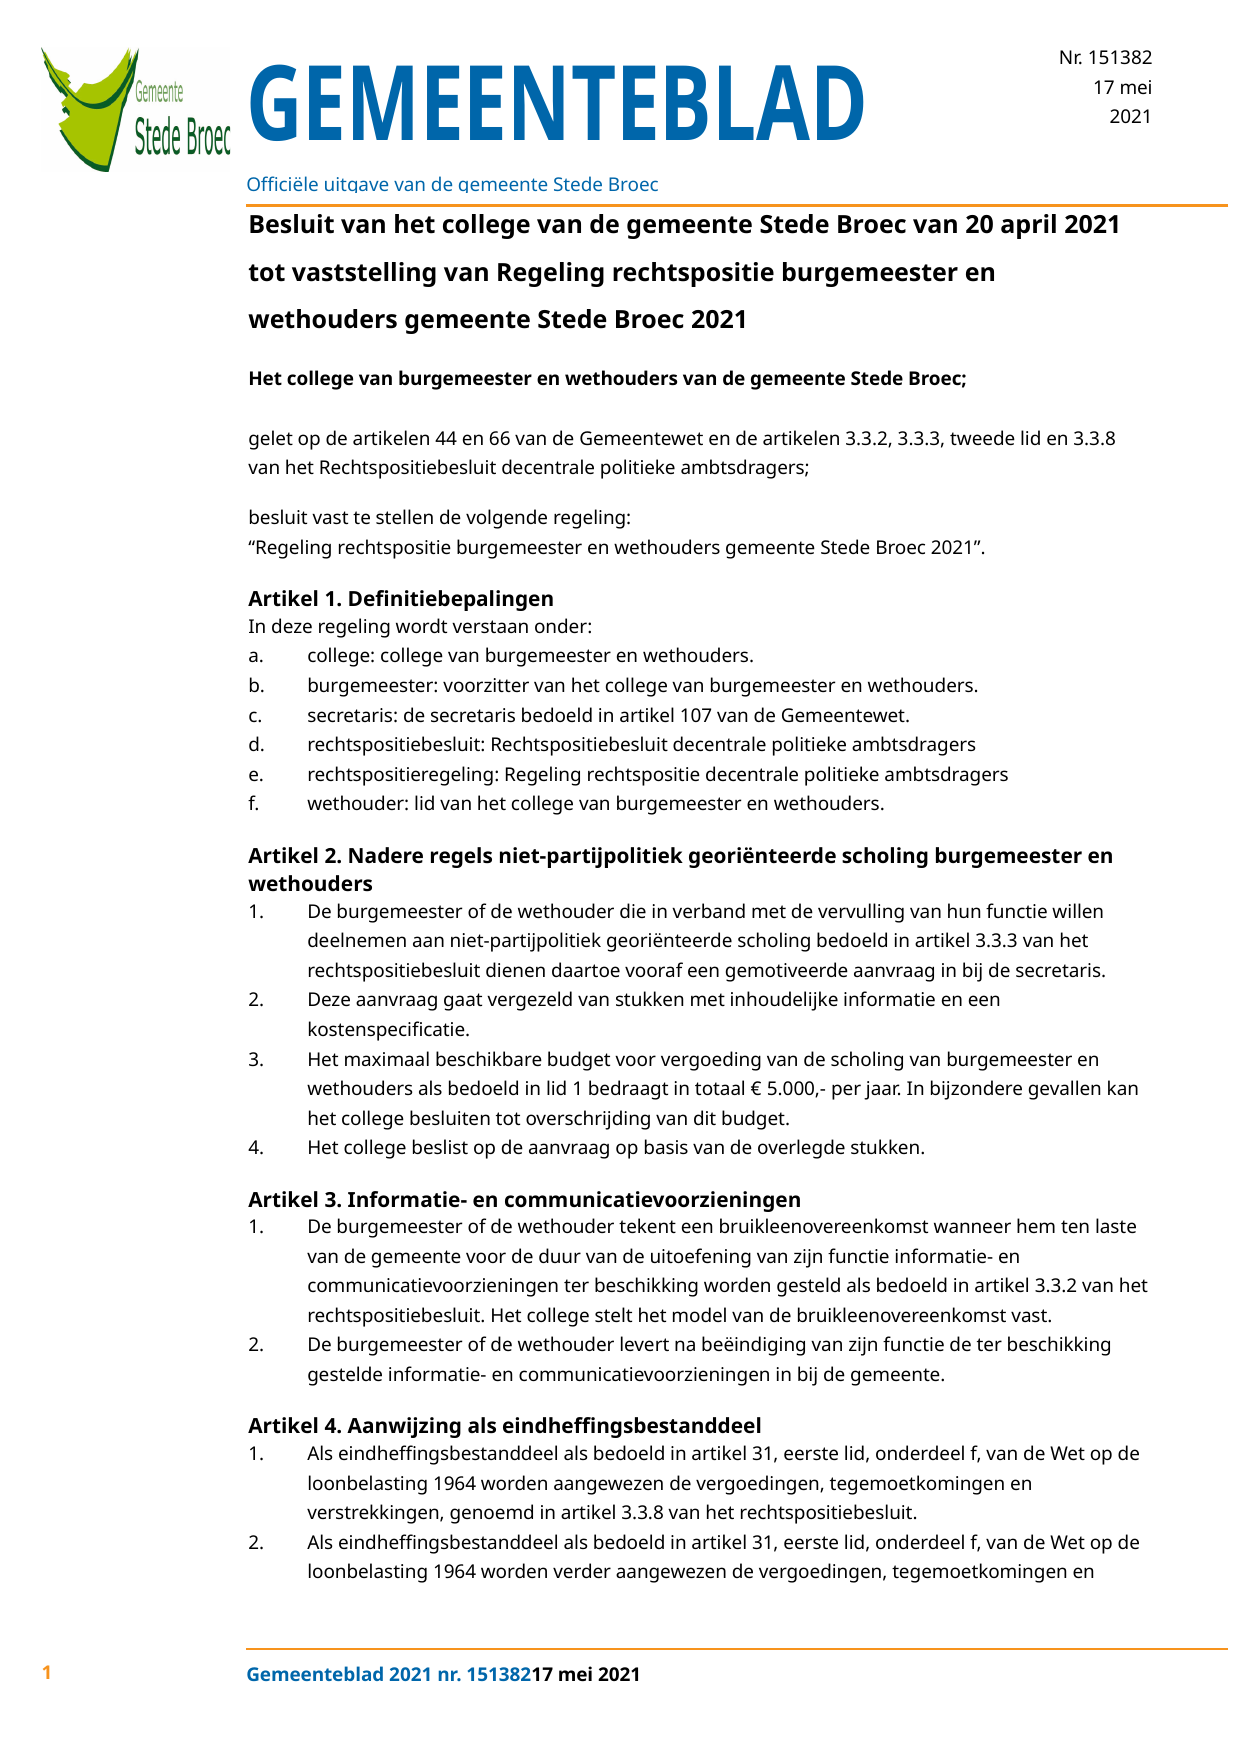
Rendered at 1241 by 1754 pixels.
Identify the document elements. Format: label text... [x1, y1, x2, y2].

list college: college van burgemeester en wethouders. [248, 643, 1152, 668]
text Besluit van het college van de gemeente Stede Broec van 20 april 2021 tot vaststelling van Regeling rechtspositie burgemeester en wethouders gemeente Stede Broec 2021 [248, 207, 1152, 336]
list Het college beslist op de aanvraag op basis van de overlegde stukken. [248, 1134, 1152, 1160]
text besluit vast te stellen de volgende regeling: [248, 504, 1152, 530]
list Als eindheffingsbestanddeel als bedoeld in artikel 31, eerste lid, onderdeel f, van de Wet op de loonbelasting 1964 worden aangewezen de vergoedingen, tegemoetkomingen en verstrekkingen, genoemd in artikel 3.3.8 van het rechtspositiebesluit. [248, 1440, 1152, 1525]
text gelet op de artikelen 44 en 66 van de Gemeentewet en de artikelen 3.3.2, 3.3.3, tweede lid en 3.3.8 van het Rechtspositiebesluit decentrale politieke ambtsdragers; [248, 425, 1152, 480]
list secretaris: de secretaris bedoeld in artikel 107 van de Gemeentewet. [248, 702, 1152, 727]
list Als eindheffingsbestanddeel als bedoeld in artikel 31, eerste lid, onderdeel f, van de Wet op de loonbelasting 1964 worden verder aangewezen de vergoedingen, tegemoetkomingen en [248, 1529, 1152, 1584]
list wethouder: lid van het college van burgemeester en wethouders. [248, 791, 1152, 816]
picture [41, 47, 231, 172]
text Artikel 1. Definitiebepalingen [248, 584, 1152, 613]
list burgemeester: voorzitter van het college van burgemeester en wethouders. [248, 672, 1152, 698]
list rechtspositiebesluit: Rechtspositiebesluit decentrale politieke ambtsdragers [248, 731, 1152, 757]
text Het college van burgemeester en wethouders van de gemeente Stede Broec; [248, 366, 1152, 391]
text Artikel 3. Informatie- en communicatievoorzieningen [248, 1185, 1152, 1213]
text In deze regeling wordt verstaan onder: [248, 613, 1152, 639]
text Artikel 2. Nadere regels niet-partijpolitiek georiënteerde scholing burgemeester en wethouders [248, 841, 1152, 898]
list De burgemeester of de wethouder tekent een bruikleenovereenkomst wanneer hem ten laste van de gemeente voor de duur van de uitoefening van zijn functie informatie- en communicatievoorzieningen ter beschikking worden gesteld als bedoeld in artikel 3.3.2 van het rechtspositiebesluit. Het college stelt het model van de bruikleenovereenkomst vast. [248, 1213, 1152, 1328]
text “Regeling rechtspositie burgemeester en wethouders gemeente Stede Broec 2021”. [248, 534, 1152, 560]
list Het maximaal beschikbare budget voor vergoeding van de scholing van burgemeester en wethouders als bedoeld in lid 1 bedraagt in totaal € 5.000,- per jaar. In bijzondere gevallen kan het college besluiten tot overschrijding van dit budget. [248, 1046, 1152, 1131]
list De burgemeester of de wethouder die in verband met de vervulling van hun functie willen deelnemen aan niet-partijpolitiek georiënteerde scholing bedoeld in artikel 3.3.3 van het rechtspositiebesluit dienen daartoe vooraf een gemotiveerde aanvraag in bij de secretaris. [248, 898, 1152, 983]
list rechtspositieregeling: Regeling rechtspositie decentrale politieke ambtsdragers [248, 761, 1152, 787]
text Artikel 4. Aanwijzing als eindheffingsbestanddeel [248, 1412, 1152, 1440]
list Deze aanvraag gaat vergezeld van stukken met inhoudelijke informatie en een kostenspecificatie. [248, 987, 1152, 1042]
list De burgemeester of de wethouder levert na beëindiging van zijn functie de ter beschikking gestelde informatie- en communicatievoorzieningen in bij de gemeente. [248, 1332, 1152, 1387]
